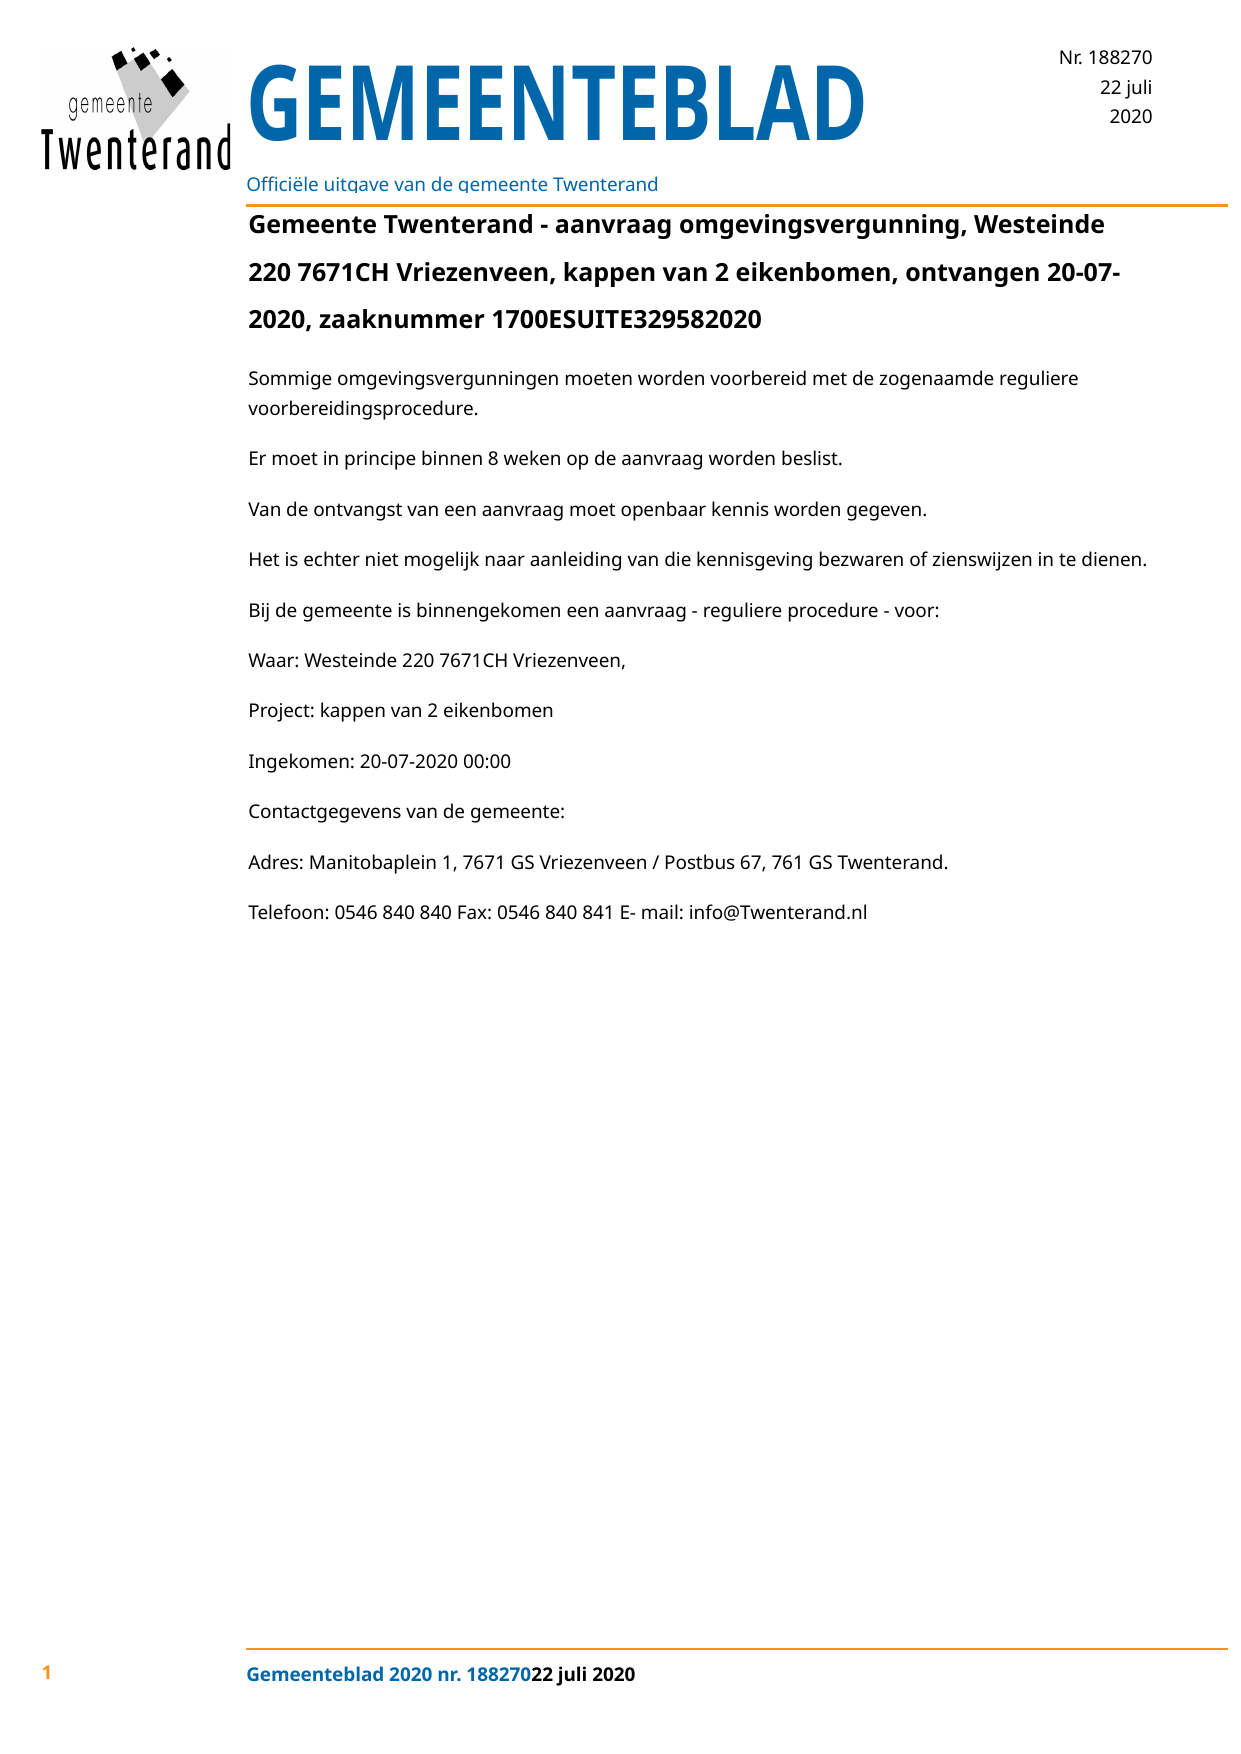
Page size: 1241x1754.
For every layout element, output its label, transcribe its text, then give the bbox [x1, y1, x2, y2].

text Contactgegevens van de gemeente: [248, 798, 1152, 824]
text Waar: Westeinde 220 7671CH Vriezenveen, [248, 647, 1152, 673]
picture [41, 47, 231, 172]
text Adres: Manitobaplein 1, 7671 GS Vriezenveen / Postbus 67, 761 GS Twenterand. [248, 849, 1152, 874]
text Er moet in principe binnen 8 weken op de aanvraag worden beslist. [248, 446, 1152, 471]
text Bij de gemeente is binnengekomen een aanvraag - reguliere procedure - voor: [248, 597, 1152, 622]
text Het is echter niet mogelijk naar aanleiding van die kennisgeving bezwaren of zienswijzen in te dienen. [248, 546, 1152, 572]
text Van de ontvangst van een aanvraag moet openbaar kennis worden gegeven. [248, 496, 1152, 522]
text Gemeente Twenterand - aanvraag omgevingsvergunning, Westeinde 220 7671CH Vriezenveen, kappen van 2 eikenbomen, ontvangen 20-07-2020, zaaknummer 1700ESUITE329582020 [248, 207, 1152, 336]
text Sommige omgevingsvergunningen moeten worden voorbereid met de zogenaamde reguliere voorbereidingsprocedure. [248, 366, 1152, 421]
text Project: kappen van 2 eikenbomen [248, 698, 1152, 723]
text Telefoon: 0546 840 840 Fax: 0546 840 841 E- mail: info@Twenterand.nl [248, 899, 1152, 925]
text Ingekomen: 20-07-2020 00:00 [248, 748, 1152, 774]
